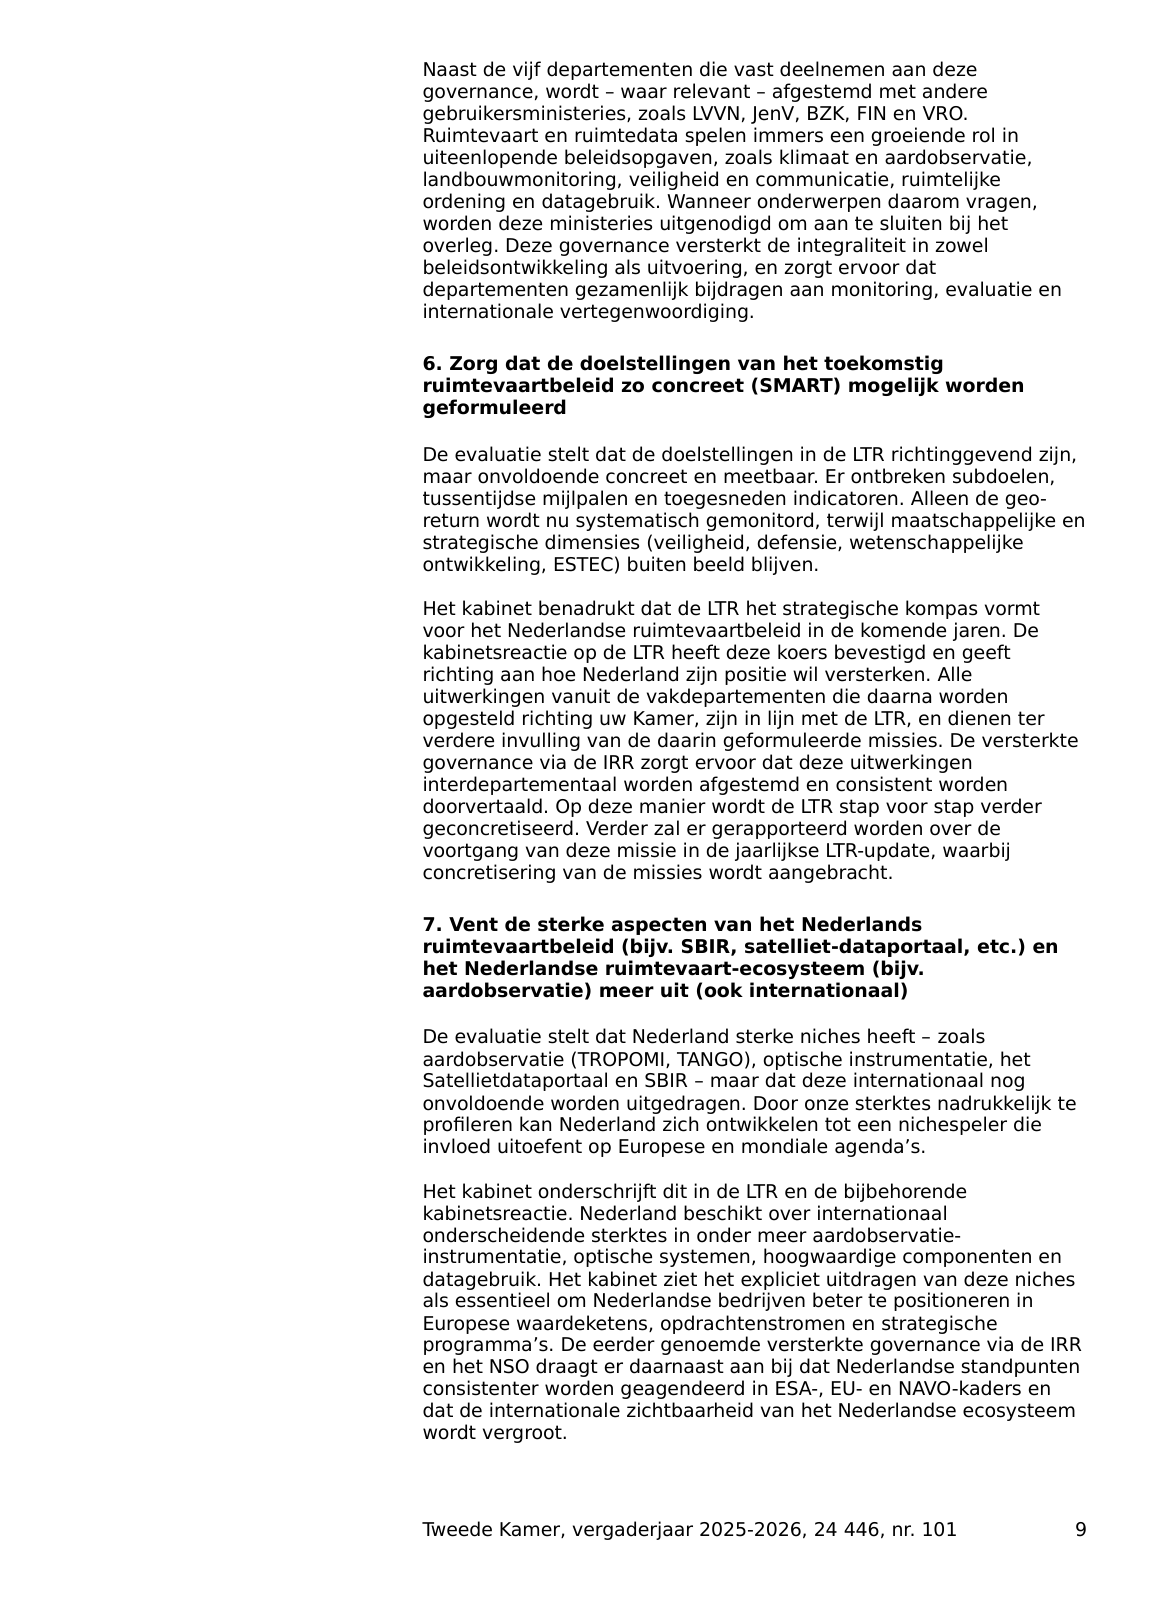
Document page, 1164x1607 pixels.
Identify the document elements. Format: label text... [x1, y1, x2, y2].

text Het kabinet benadrukt dat de LTR het strategische kompas vormt voor het Nederlandse ruimtevaartbeleid in de komende jaren. De kabinetsreactie op de LTR heeft deze koers bevestigd en geeft richting aan hoe Nederland zijn positie wil versterken. Alle uitwerkingen vanuit de vakdepartementen die daarna worden opgesteld richting uw Kamer, zijn in lijn met de LTR, en dienen ter verdere invulling van de daarin geformuleerde missies. De versterkte governance via de IRR zorgt ervoor dat deze uitwerkingen interdepartementaal worden afgestemd en consistent worden doorvertaald. Op deze manier wordt de LTR stap voor stap verder geconcretiseerd. Verder zal er gerapporteerd worden over de voortgang van deze missie in de jaarlijkse LTR-update, waarbij concretisering van de missies wordt aangebracht. [422, 598, 1087, 883]
text Naast de vijf departementen die vast deelnemen aan deze governance, wordt – waar relevant – afgestemd met andere gebruikersministeries, zoals LVVN, JenV, BZK, FIN en VRO. Ruimtevaart en ruimtedata spelen immers een groeiende rol in uiteenlopende beleidsopgaven, zoals klimaat en aardobservatie, landbouwmonitoring, veiligheid en communicatie, ruimtelijke ordening en datagebruik. Wanneer onderwerpen daarom vragen, worden deze ministeries uitgenodigd om aan te sluiten bij het overleg. Deze governance versterkt de integraliteit in zowel beleidsontwikkeling als uitvoering, en zorgt ervoor dat departementen gezamenlijk bijdragen aan monitoring, evaluatie en internationale vertegenwoordiging. [422, 59, 1087, 323]
subtitle 6. Zorg dat de doelstellingen van het toekomstig ruimtevaartbeleid zo concreet (SMART) mogelijk worden geformuleerd [422, 353, 1087, 419]
subtitle 7. Vent de sterke aspecten van het Nederlands ruimtevaartbeleid (bijv. SBIR, satelliet-dataportaal, etc.) en het Nederlandse ruimtevaart-ecosysteem (bijv. aardobservatie) meer uit (ook internationaal) [422, 913, 1087, 1001]
text Het kabinet onderschrijft dit in de LTR en de bijbehorende kabinetsreactie. Nederland beschikt over internationaal onderscheidende sterktes in onder meer aardobservatie-instrumentatie, optische systemen, hoogwaardige componenten en datagebruik. Het kabinet ziet het expliciet uitdragen van deze niches als essentieel om Nederlandse bedrijven beter te positioneren in Europese waardeketens, opdrachtenstromen en strategische programma’s. De eerder genoemde versterkte governance via de IRR en het NSO draagt er daarnaast aan bij dat Nederlandse standpunten consistenter worden geagendeerd in ESA-, EU- en NAVO-kaders en dat de internationale zichtbaarheid van het Nederlandse ecosysteem wordt vergroot. [422, 1181, 1087, 1444]
text De evaluatie stelt dat Nederland sterke niches heeft – zoals aardobservatie (TROPOMI, TANGO), optische instrumentatie, het Satellietdataportaal en SBIR – maar dat deze internationaal nog onvoldoende worden uitgedragen. Door onze sterktes nadrukkelijk te profileren kan Nederland zich ontwikkelen tot een nichespeler die invloed uitoefent op Europese en mondiale agenda’s. [422, 1026, 1087, 1158]
text De evaluatie stelt dat de doelstellingen in de LTR richtinggevend zijn, maar onvoldoende concreet en meetbaar. Er ontbreken subdoelen, tussentijdse mijlpalen en toegesneden indicatoren. Alleen de geo-return wordt nu systematisch gemonitord, terwijl maatschappelijke en strategische dimensies (veiligheid, defensie, wetenschappelijke ontwikkeling, ESTEC) buiten beeld blijven. [422, 444, 1087, 576]
